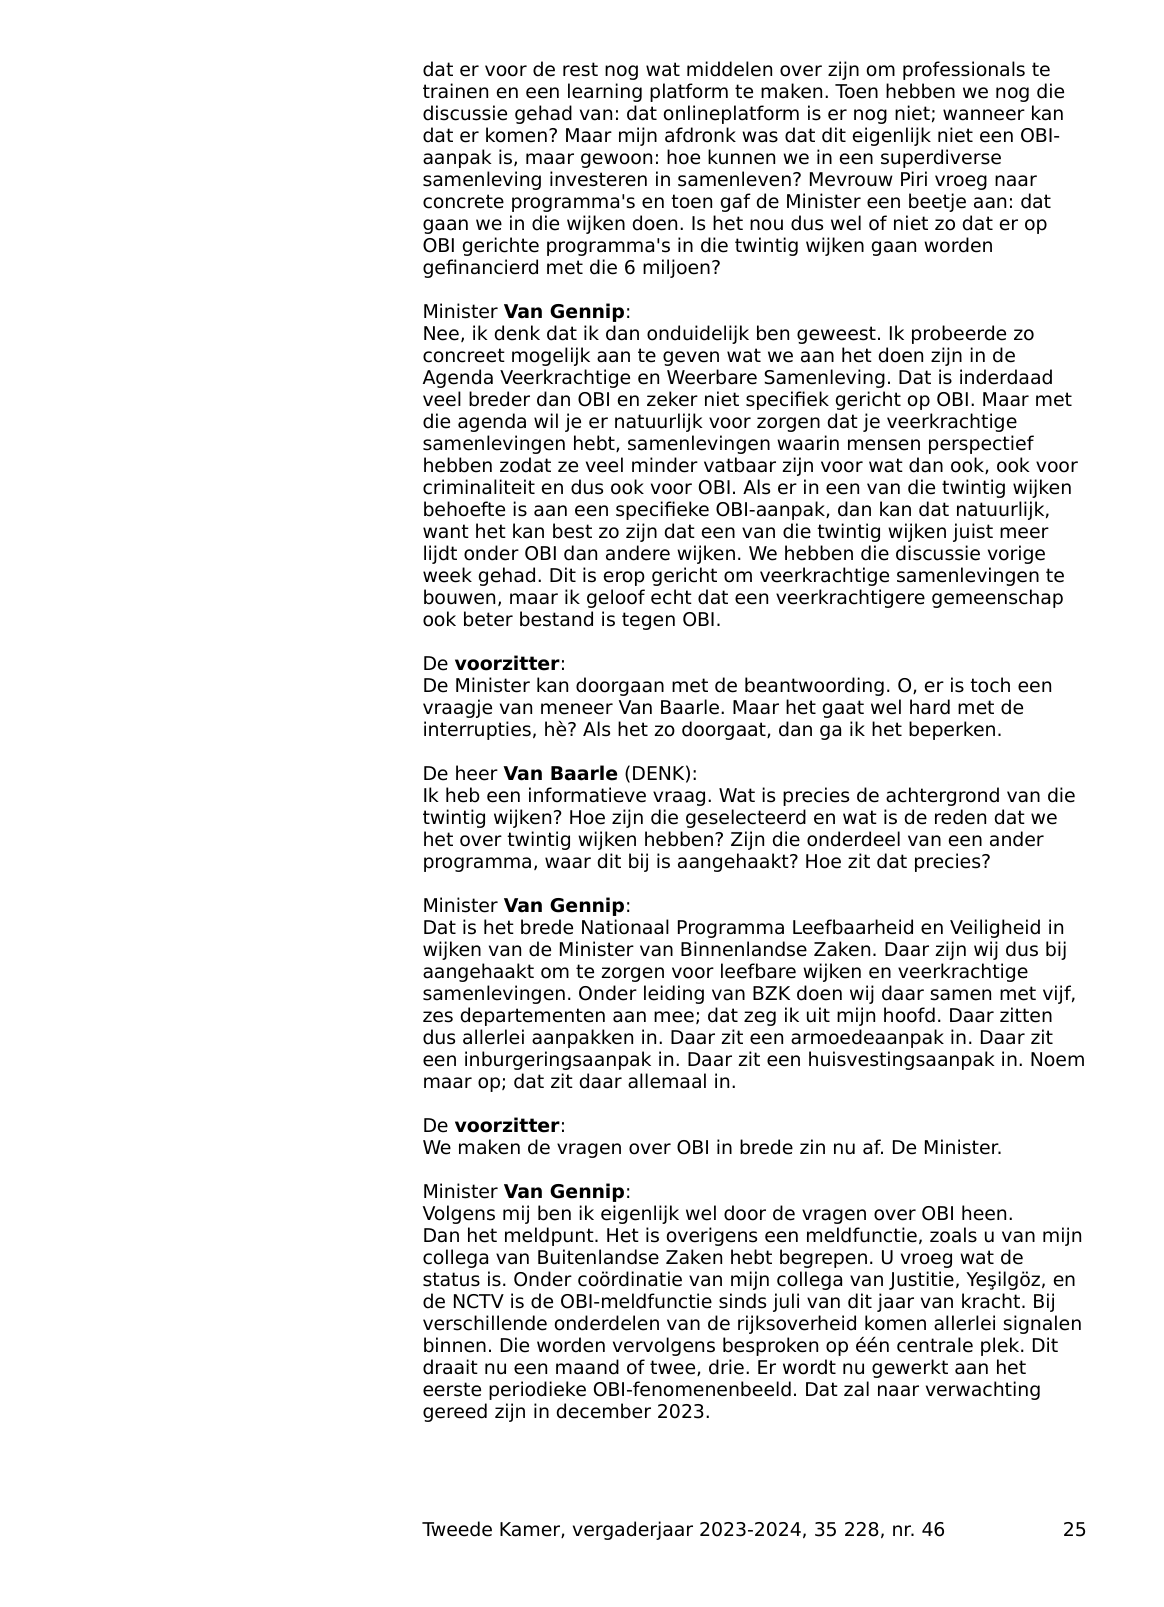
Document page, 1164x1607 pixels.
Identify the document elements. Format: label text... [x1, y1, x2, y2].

text De Minister kan doorgaan met de beantwoording. O, er is toch een vraagje van meneer Van Baarle. Maar het gaat wel hard met de interrupties, hè? Als het zo doorgaat, dan ga ik het beperken. [422, 675, 1087, 741]
text dat er voor de rest nog wat middelen over zijn om professionals te trainen en een learning platform te maken. Toen hebben we nog die discussie gehad van: dat onlineplatform is er nog niet; wanneer kan dat er komen? Maar mijn afdronk was dat dit eigenlijk niet een OBI-aanpak is, maar gewoon: hoe kunnen we in een superdiverse samenleving investeren in samenleven? Mevrouw Piri vroeg naar concrete programma's en toen gaf de Minister een beetje aan: dat gaan we in die wijken doen. Is het nou dus wel of niet zo dat er op OBI gerichte programma's in die twintig wijken gaan worden gefinancierd met die 6 miljoen? [422, 59, 1087, 279]
text Minister Van Gennip: [422, 895, 1087, 917]
text Dan het meldpunt. Het is overigens een meldfunctie, zoals u van mijn collega van Buitenlandse Zaken hebt begrepen. U vroeg wat de status is. Onder coördinatie van mijn collega van Justitie, Yeşilgöz, en de NCTV is de OBI-meldfunctie sinds juli van dit jaar van kracht. Bij verschillende onderdelen van de rijksoverheid komen allerlei signalen binnen. Die worden vervolgens besproken op één centrale plek. Dit draait nu een maand of twee, drie. Er wordt nu gewerkt aan het eerste periodieke OBI-fenomenenbeeld. Dat zal naar verwachting gereed zijn in december 2023. [422, 1225, 1087, 1423]
text Dat is het brede Nationaal Programma Leefbaarheid en Veiligheid in wijken van de Minister van Binnenlandse Zaken. Daar zijn wij dus bij aangehaakt om te zorgen voor leefbare wijken en veerkrachtige samenlevingen. Onder leiding van BZK doen wij daar samen met vijf, zes departementen aan mee; dat zeg ik uit mijn hoofd. Daar zitten dus allerlei aanpakken in. Daar zit een armoedeaanpak in. Daar zit een inburgeringsaanpak in. Daar zit een huisvestingsaanpak in. Noem maar op; dat zit daar allemaal in. [422, 917, 1087, 1093]
text Minister Van Gennip: [422, 1181, 1087, 1203]
text De voorzitter: [422, 653, 1087, 675]
text Volgens mij ben ik eigenlijk wel door de vragen over OBI heen. [422, 1203, 1087, 1225]
text Nee, ik denk dat ik dan onduidelijk ben geweest. Ik probeerde zo concreet mogelijk aan te geven wat we aan het doen zijn in de Agenda Veerkrachtige en Weerbare Samenleving. Dat is inderdaad veel breder dan OBI en zeker niet specifiek gericht op OBI. Maar met die agenda wil je er natuurlijk voor zorgen dat je veerkrachtige samenlevingen hebt, samenlevingen waarin mensen perspectief hebben zodat ze veel minder vatbaar zijn voor wat dan ook, ook voor criminaliteit en dus ook voor OBI. Als er in een van die twintig wijken behoefte is aan een specifieke OBI-aanpak, dan kan dat natuurlijk, want het kan best zo zijn dat een van die twintig wijken juist meer lijdt onder OBI dan andere wijken. We hebben die discussie vorige week gehad. Dit is erop gericht om veerkrachtige samenlevingen te bouwen, maar ik geloof echt dat een veerkrachtigere gemeenschap ook beter bestand is tegen OBI. [422, 323, 1087, 631]
text De voorzitter: [422, 1115, 1087, 1137]
text Ik heb een informatieve vraag. Wat is precies de achtergrond van die twintig wijken? Hoe zijn die geselecteerd en wat is de reden dat we het over twintig wijken hebben? Zijn die onderdeel van een ander programma, waar dit bij is aangehaakt? Hoe zit dat precies? [422, 785, 1087, 873]
text Minister Van Gennip: [422, 301, 1087, 323]
text We maken de vragen over OBI in brede zin nu af. De Minister. [422, 1137, 1087, 1159]
text De heer Van Baarle (DENK): [422, 763, 1087, 785]
